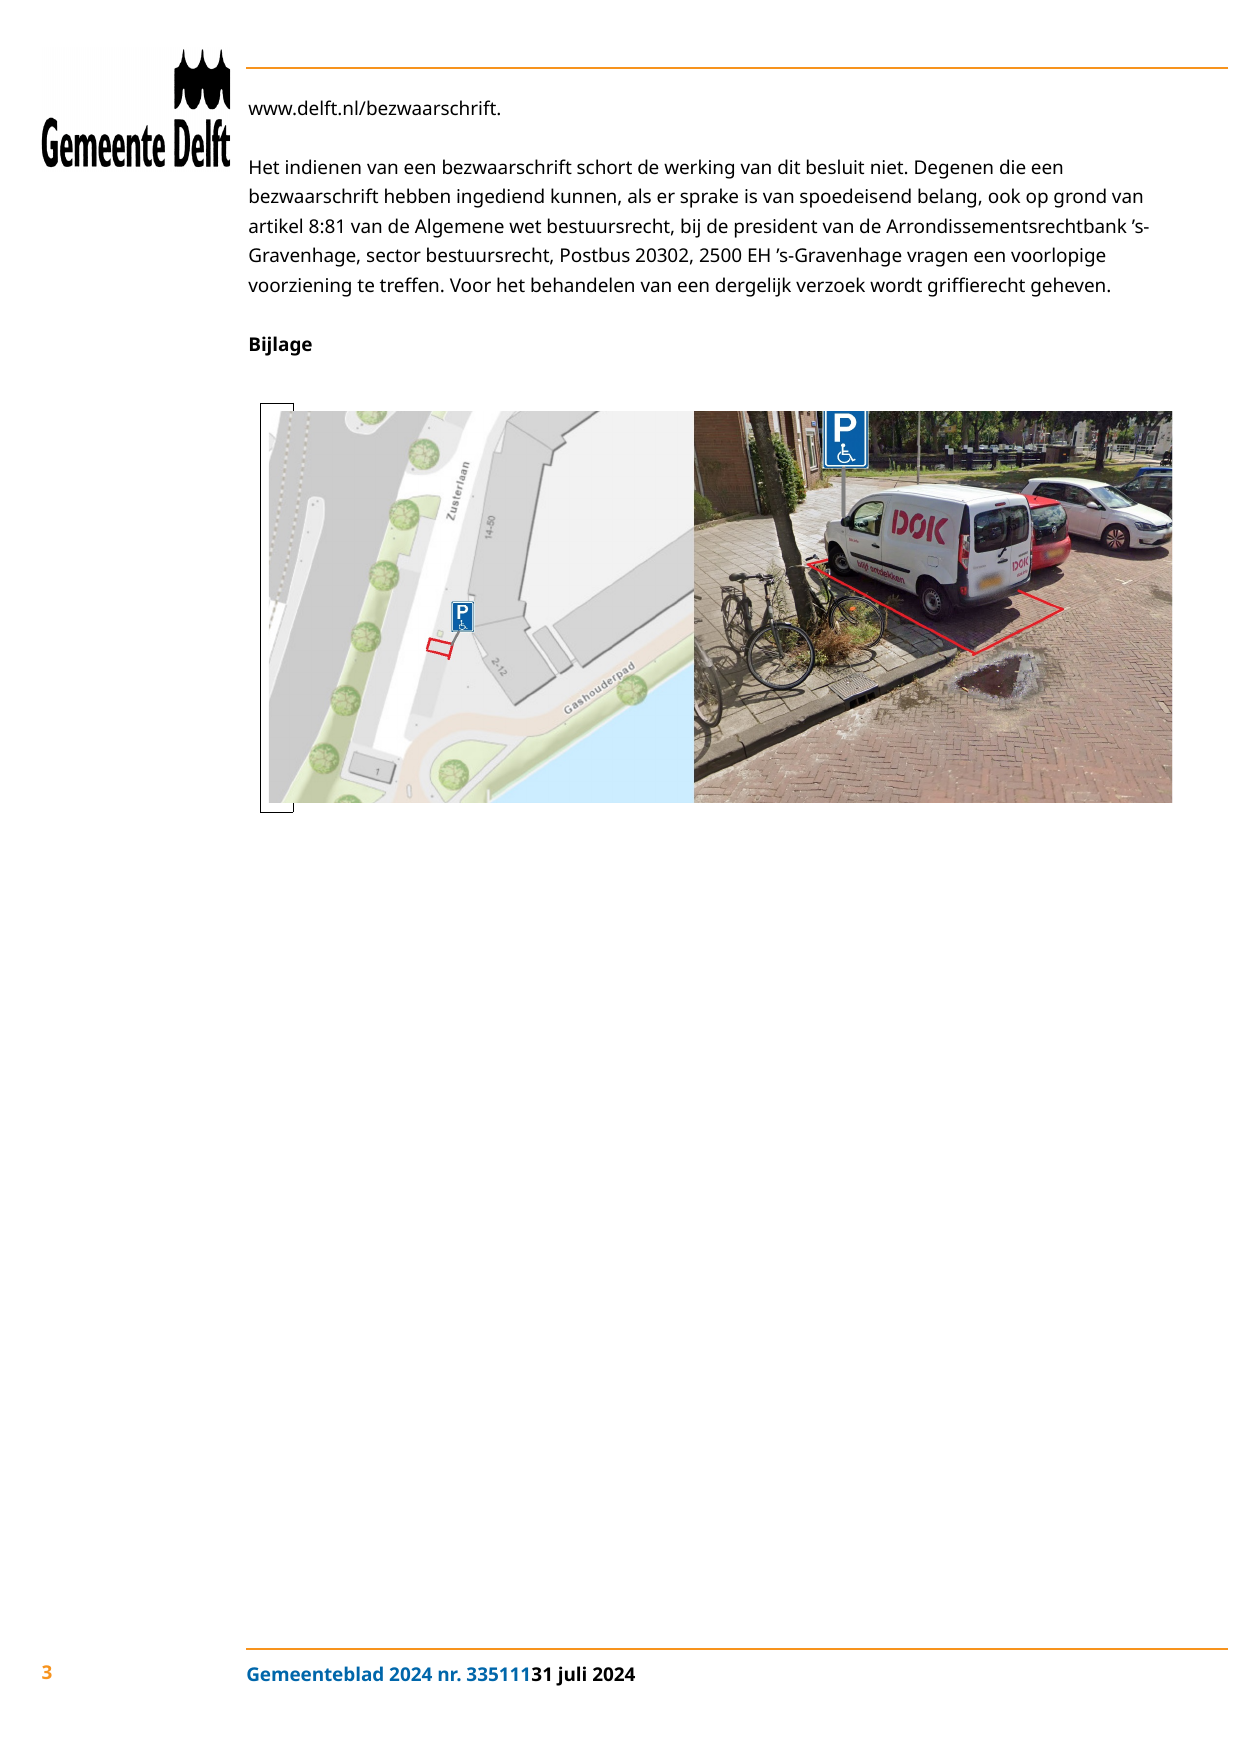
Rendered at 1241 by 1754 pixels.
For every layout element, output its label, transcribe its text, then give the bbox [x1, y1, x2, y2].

text Het indienen van een bezwaarschrift schort de werking van dit besluit niet. Degenen die een bezwaarschrift hebben ingediend kunnen, als er sprake is van spoedeisend belang, ook op grond van artikel 8:81 van de Algemene wet bestuursrecht, bij de president van de Arrondissementsrechtbank ’s-Gravenhage, sector bestuursrecht, Postbus 20302, 2500 EH ’s-Gravenhage vragen een voorlopige voorziening te treffen. Voor het behandelen van een dergelijk verzoek wordt griffierecht geheven. [248, 154, 1152, 298]
picture [268, 411, 1173, 803]
text Bijlage [248, 331, 1152, 357]
text www.delft.nl/bezwaarschrift. [248, 95, 1152, 121]
picture [41, 47, 231, 172]
